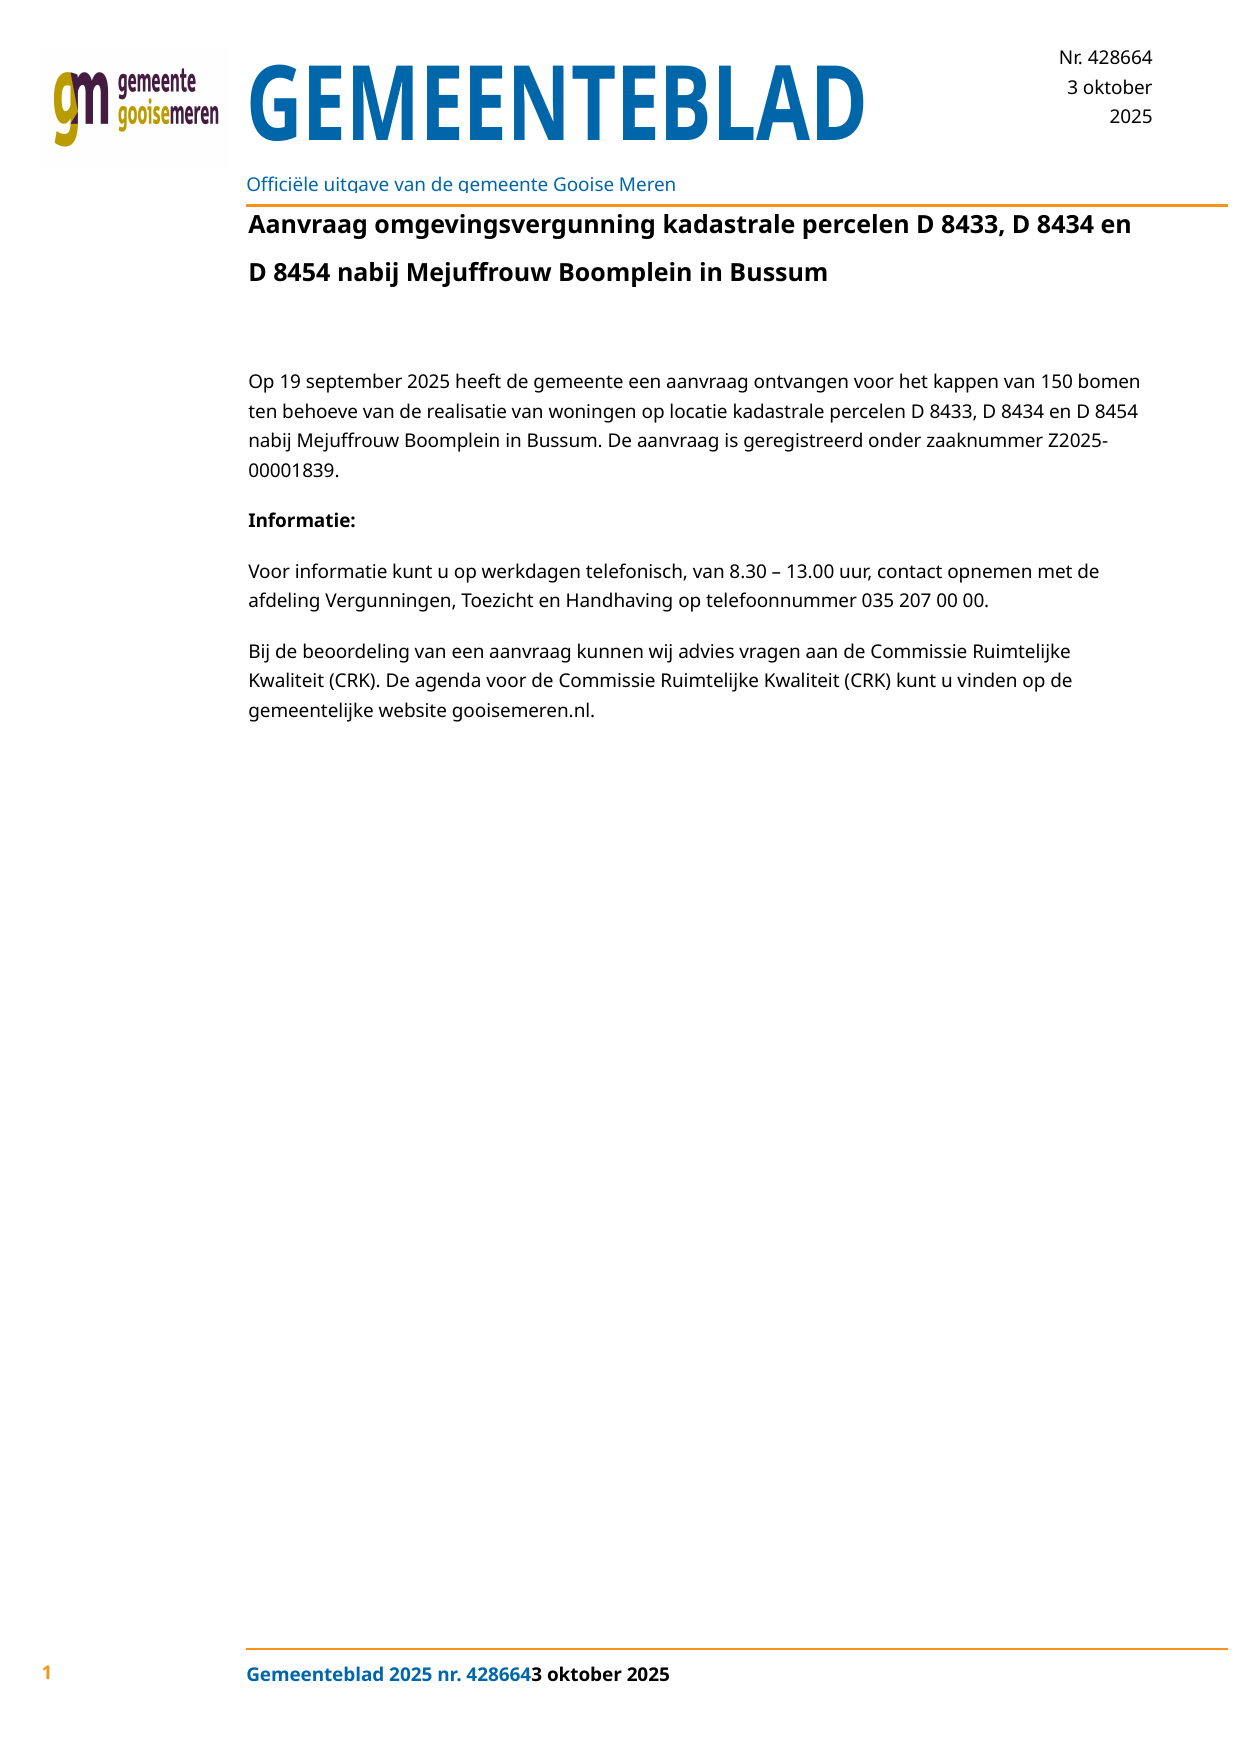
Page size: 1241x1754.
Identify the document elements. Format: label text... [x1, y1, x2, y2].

text Voor informatie kunt u op werkdagen telefonisch, van 8.30 – 13.00 uur, contact opnemen met de afdeling Vergunningen, Toezicht en Handhaving op telefoonnummer 035 207 00 00. [248, 558, 1152, 613]
picture [41, 47, 231, 172]
text Op 19 september 2025 heeft de gemeente een aanvraag ontvangen voor het kappen van 150 bomen ten behoeve van de realisatie van woningen op locatie kadastrale percelen D 8433, D 8434 en D 8454 nabij Mejuffrouw Boomplein in Bussum. De aanvraag is geregistreerd onder zaaknummer Z2025-00001839. [248, 368, 1152, 483]
text Bij de beoordeling van een aanvraag kunnen wij advies vragen aan de Commissie Ruimtelijke Kwaliteit (CRK). De agenda voor de Commissie Ruimtelijke Kwaliteit (CRK) kunt u vinden op de gemeentelijke website gooisemeren.nl. [248, 638, 1152, 723]
text Aanvraag omgevingsvergunning kadastrale percelen D 8433, D 8434 en D 8454 nabij Mejuffrouw Boomplein in Bussum [248, 207, 1152, 288]
text Informatie: [248, 507, 1152, 533]
